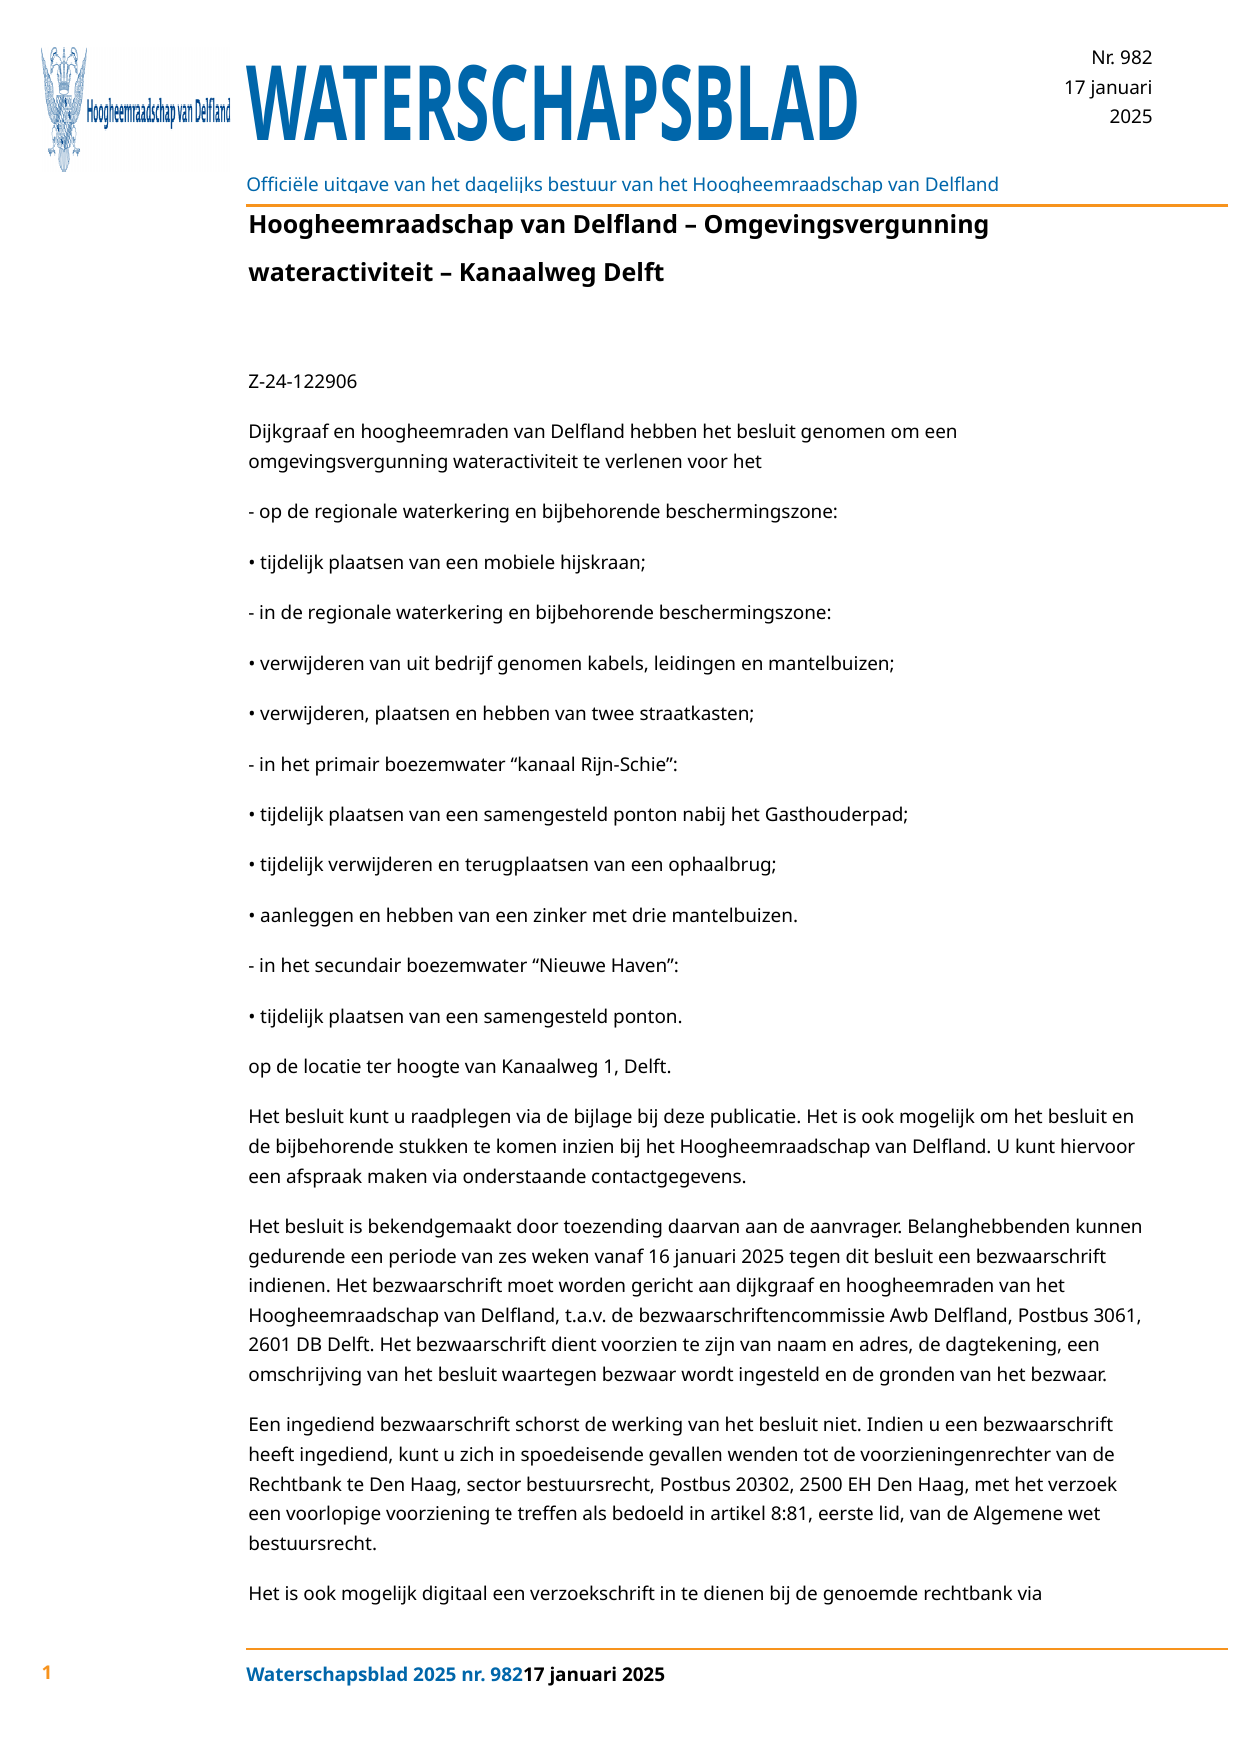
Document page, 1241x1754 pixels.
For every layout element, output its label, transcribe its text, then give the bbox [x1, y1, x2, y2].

text - in het primair boezemwater “kanaal Rijn-Schie”: [248, 751, 1152, 777]
text - op de regionale waterkering en bijbehorende beschermingszone: [248, 499, 1152, 524]
text • aanleggen en hebben van een zinker met drie mantelbuizen. [248, 902, 1152, 928]
text - in het secundair boezemwater “Nieuwe Haven”: [248, 952, 1152, 978]
text Dijkgraaf en hoogheemraden van Delfland hebben het besluit genomen om een omgevingsvergunning wateractiviteit te verlenen voor het [248, 419, 1152, 474]
text • tijdelijk verwijderen en terugplaatsen van een ophaalbrug; [248, 852, 1152, 877]
text Hoogheemraadschap van Delfland – Omgevingsvergunning wateractiviteit – Kanaalweg Delft [248, 207, 1152, 288]
text • tijdelijk plaatsen van een samengesteld ponton. [248, 1003, 1152, 1029]
text Het besluit is bekendgemaakt door toezending daarvan aan de aanvrager. Belanghebbenden kunnen gedurende een periode van zes weken vanaf 16 januari 2025 tegen dit besluit een bezwaarschrift indienen. Het bezwaarschrift moet worden gericht aan dijkgraaf en hoogheemraden van het Hoogheemraadschap van Delfland, t.a.v. de bezwaarschriftencommissie Awb Delfland, Postbus 3061, 2601 DB Delft. Het bezwaarschrift dient voorzien te zijn van naam en adres, de dagtekening, een omschrijving van het besluit waartegen bezwaar wordt ingesteld en de gronden van het bezwaar. [248, 1213, 1152, 1387]
text • tijdelijk plaatsen van een samengesteld ponton nabij het Gasthouderpad; [248, 801, 1152, 827]
text Het besluit kunt u raadplegen via de bijlage bij deze publicatie. Het is ook mogelijk om het besluit en de bijbehorende stukken te komen inzien bij het Hoogheemraadschap van Delfland. U kunt hiervoor een afspraak maken via onderstaande contactgegevens. [248, 1104, 1152, 1189]
text Z-24-122906 [248, 368, 1152, 394]
text • tijdelijk plaatsen van een mobiele hijskraan; [248, 549, 1152, 575]
text Een ingediend bezwaarschrift schorst de werking van het besluit niet. Indien u een bezwaarschrift heeft ingediend, kunt u zich in spoedeisende gevallen wenden tot de voorzieningenrechter van de Rechtbank te Den Haag, sector bestuursrecht, Postbus 20302, 2500 EH Den Haag, met het verzoek een voorlopige voorziening te treffen als bedoeld in artikel 8:81, eerste lid, van de Algemene wet bestuursrecht. [248, 1412, 1152, 1556]
text • verwijderen, plaatsen en hebben van twee straatkasten; [248, 700, 1152, 726]
text • verwijderen van uit bedrijf genomen kabels, leidingen en mantelbuizen; [248, 650, 1152, 676]
picture [41, 47, 231, 172]
text - in de regionale waterkering en bijbehorende beschermingszone: [248, 599, 1152, 625]
text op de locatie ter hoogte van Kanaalweg 1, Delft. [248, 1053, 1152, 1079]
text Het is ook mogelijk digitaal een verzoekschrift in te dienen bij de genoemde rechtbank via [248, 1580, 1152, 1606]
